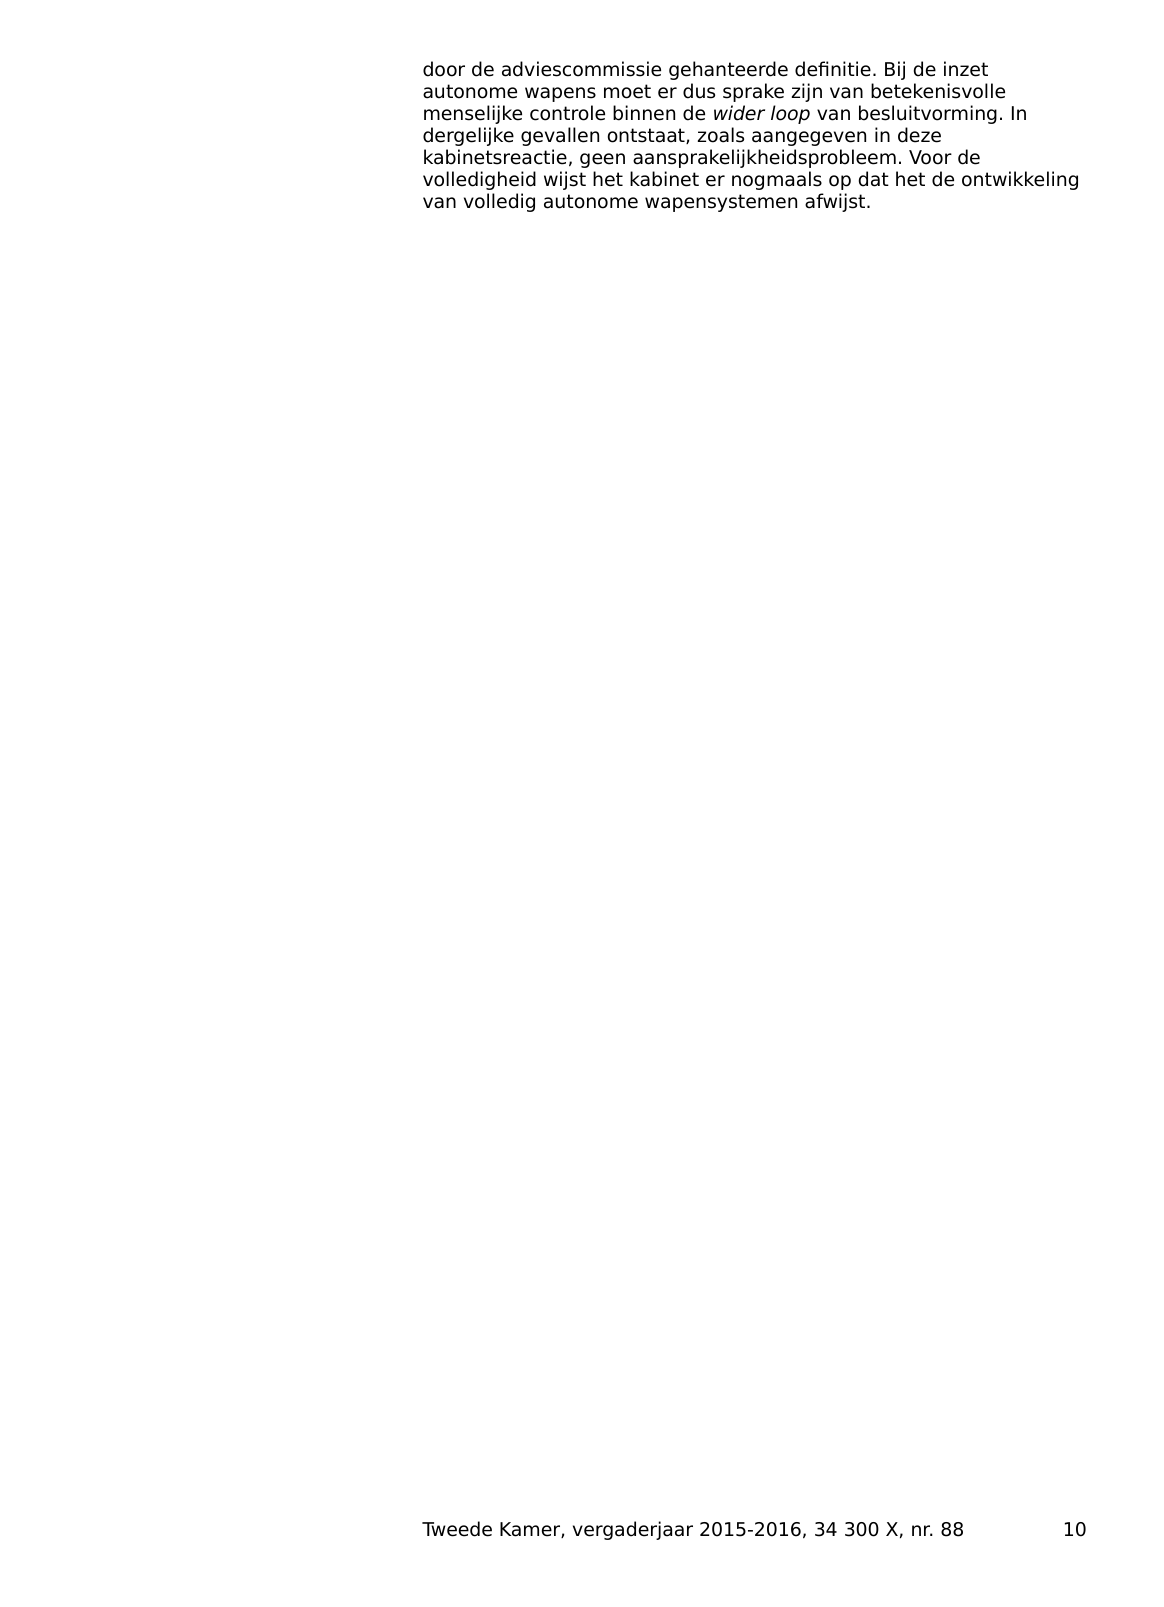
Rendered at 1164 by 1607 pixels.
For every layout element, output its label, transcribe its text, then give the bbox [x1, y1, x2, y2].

text door de adviescommissie gehanteerde definitie. Bij de inzet autonome wapens moet er dus sprake zijn van betekenisvolle menselijke controle binnen de wider loop van besluitvorming. In dergelijke gevallen ontstaat, zoals aangegeven in deze kabinetsreactie, geen aansprakelijkheidsprobleem. Voor de volledigheid wijst het kabinet er nogmaals op dat het de ontwikkeling van volledig autonome wapensystemen afwijst. [422, 59, 1087, 213]
